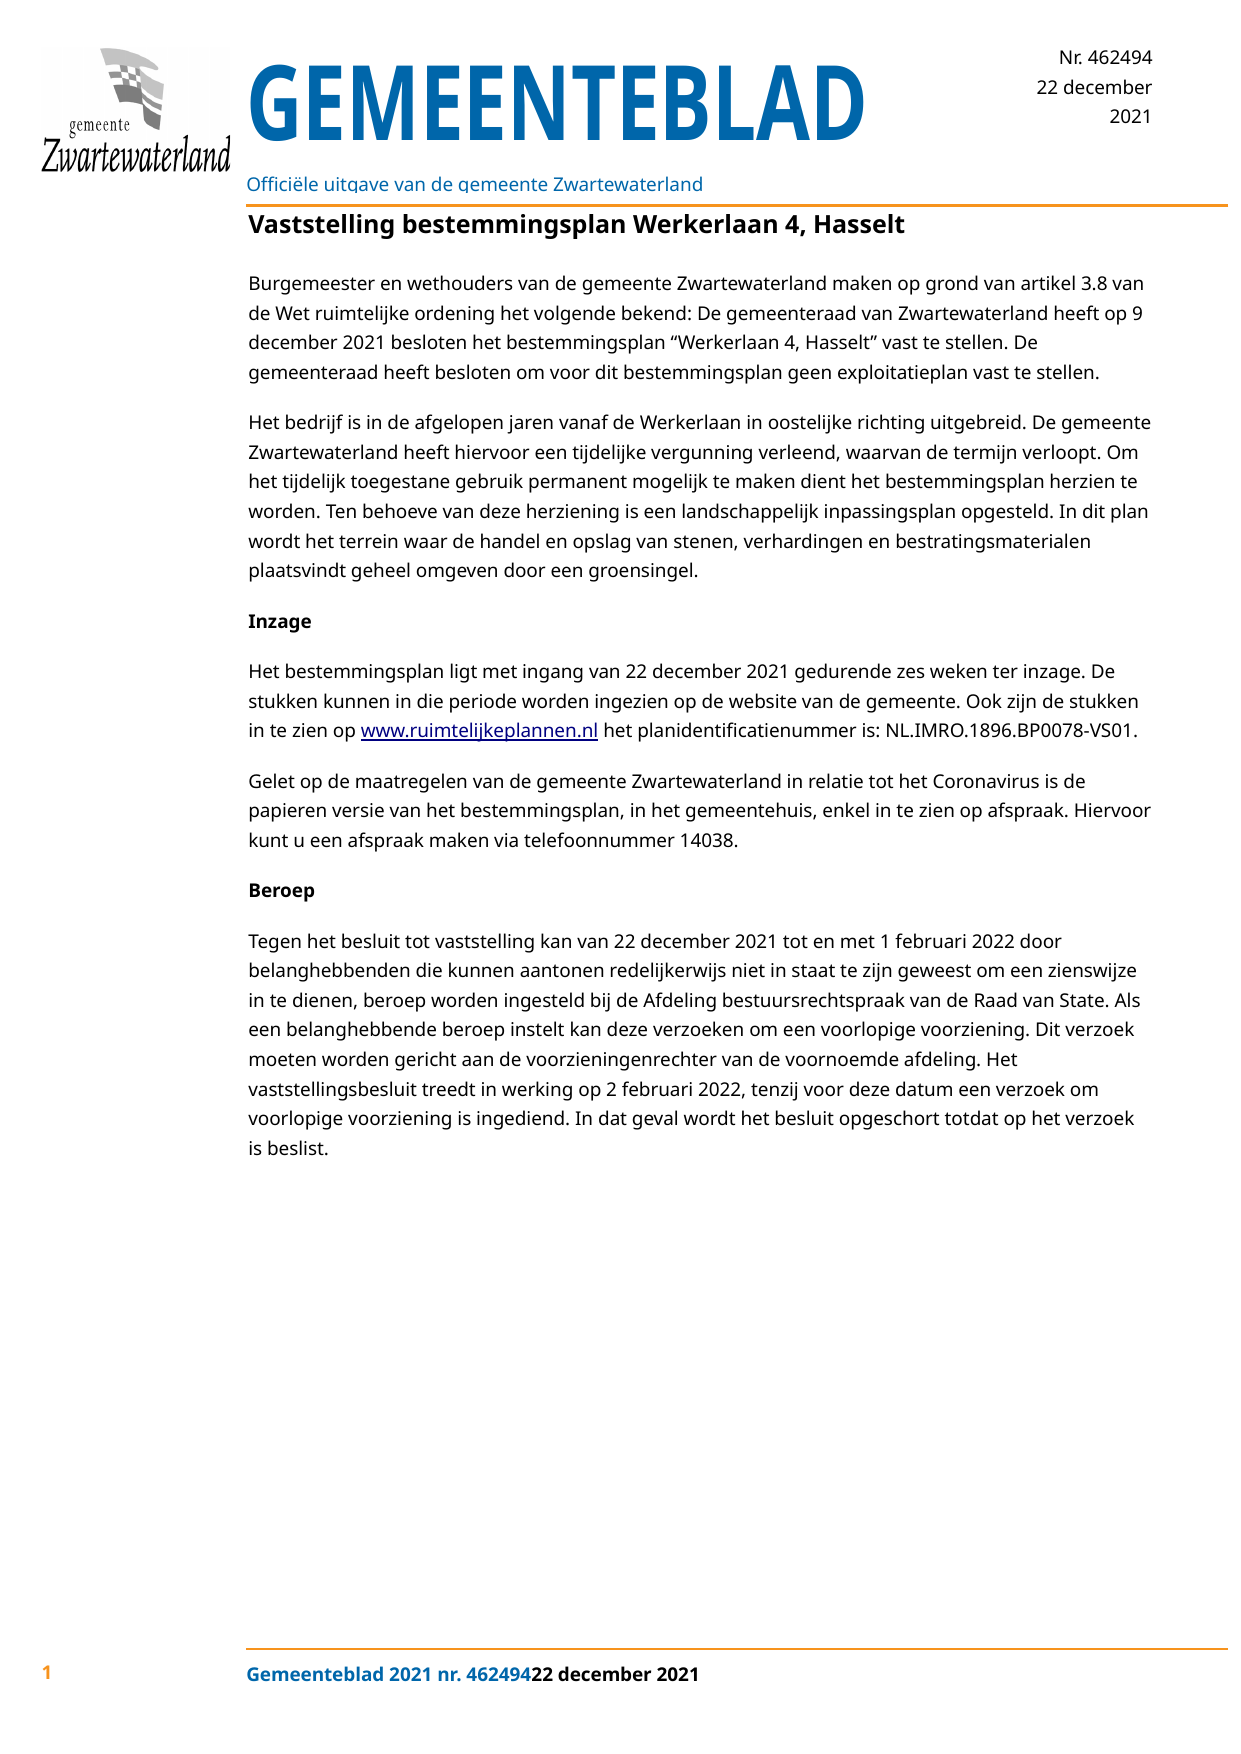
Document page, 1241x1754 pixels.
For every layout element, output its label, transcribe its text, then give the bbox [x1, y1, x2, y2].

text Gelet op de maatregelen van de gemeente Zwartewaterland in relatie tot het Coronavirus is de papieren versie van het bestemmingsplan, in het gemeentehuis, enkel in te zien op afspraak. Hiervoor kunt u een afspraak maken via telefoonnummer 14038. [248, 768, 1152, 853]
text Het bedrijf is in de afgelopen jaren vanaf de Werkerlaan in oostelijke richting uitgebreid. De gemeente Zwartewaterland heeft hiervoor een tijdelijke vergunning verleend, waarvan de termijn verloopt. Om het tijdelijk toegestane gebruik permanent mogelijk te maken dient het bestemmingsplan herzien te worden. Ten behoeve van deze herziening is een landschappelijk inpassingsplan opgesteld. In dit plan wordt het terrein waar de handel en opslag van stenen, verhardingen en bestratingsmaterialen plaatsvindt geheel omgeven door een groensingel. [248, 409, 1152, 583]
text Het bestemmingsplan ligt met ingang van 22 december 2021 gedurende zes weken ter inzage. De stukken kunnen in die periode worden ingezien op de website van de gemeente. Ook zijn de stukken in te zien op www.ruimtelijkeplannen.nl het planidentificatienummer is: NL.IMRO.1896.BP0078-VS01. [248, 658, 1152, 743]
text Beroep [248, 877, 1152, 903]
text Vaststelling bestemmingsplan Werkerlaan 4, Hasselt [248, 207, 1152, 241]
text Inzage [248, 608, 1152, 633]
picture [41, 47, 231, 172]
text Burgemeester en wethouders van de gemeente Zwartewaterland maken op grond van artikel 3.8 van de Wet ruimtelijke ordening het volgende bekend: De gemeenteraad van Zwartewaterland heeft op 9 december 2021 besloten het bestemmingsplan “Werkerlaan 4, Hasselt” vast te stellen. De gemeenteraad heeft besloten om voor dit bestemmingsplan geen exploitatieplan vast te stellen. [248, 270, 1152, 385]
text Tegen het besluit tot vaststelling kan van 22 december 2021 tot en met 1 februari 2022 door belanghebbenden die kunnen aantonen redelijkerwijs niet in staat te zijn geweest om een zienswijze in te dienen, beroep worden ingesteld bij de Afdeling bestuursrechtspraak van de Raad van State. Als een belanghebbende beroep instelt kan deze verzoeken om een voorlopige voorziening. Dit verzoek moeten worden gericht aan de voorzieningenrechter van de voornoemde afdeling. Het vaststellingsbesluit treedt in werking op 2 februari 2022, tenzij voor deze datum een verzoek om voorlopige voorziening is ingediend. In dat geval wordt het besluit opgeschort totdat op het verzoek is beslist. [248, 928, 1152, 1161]
